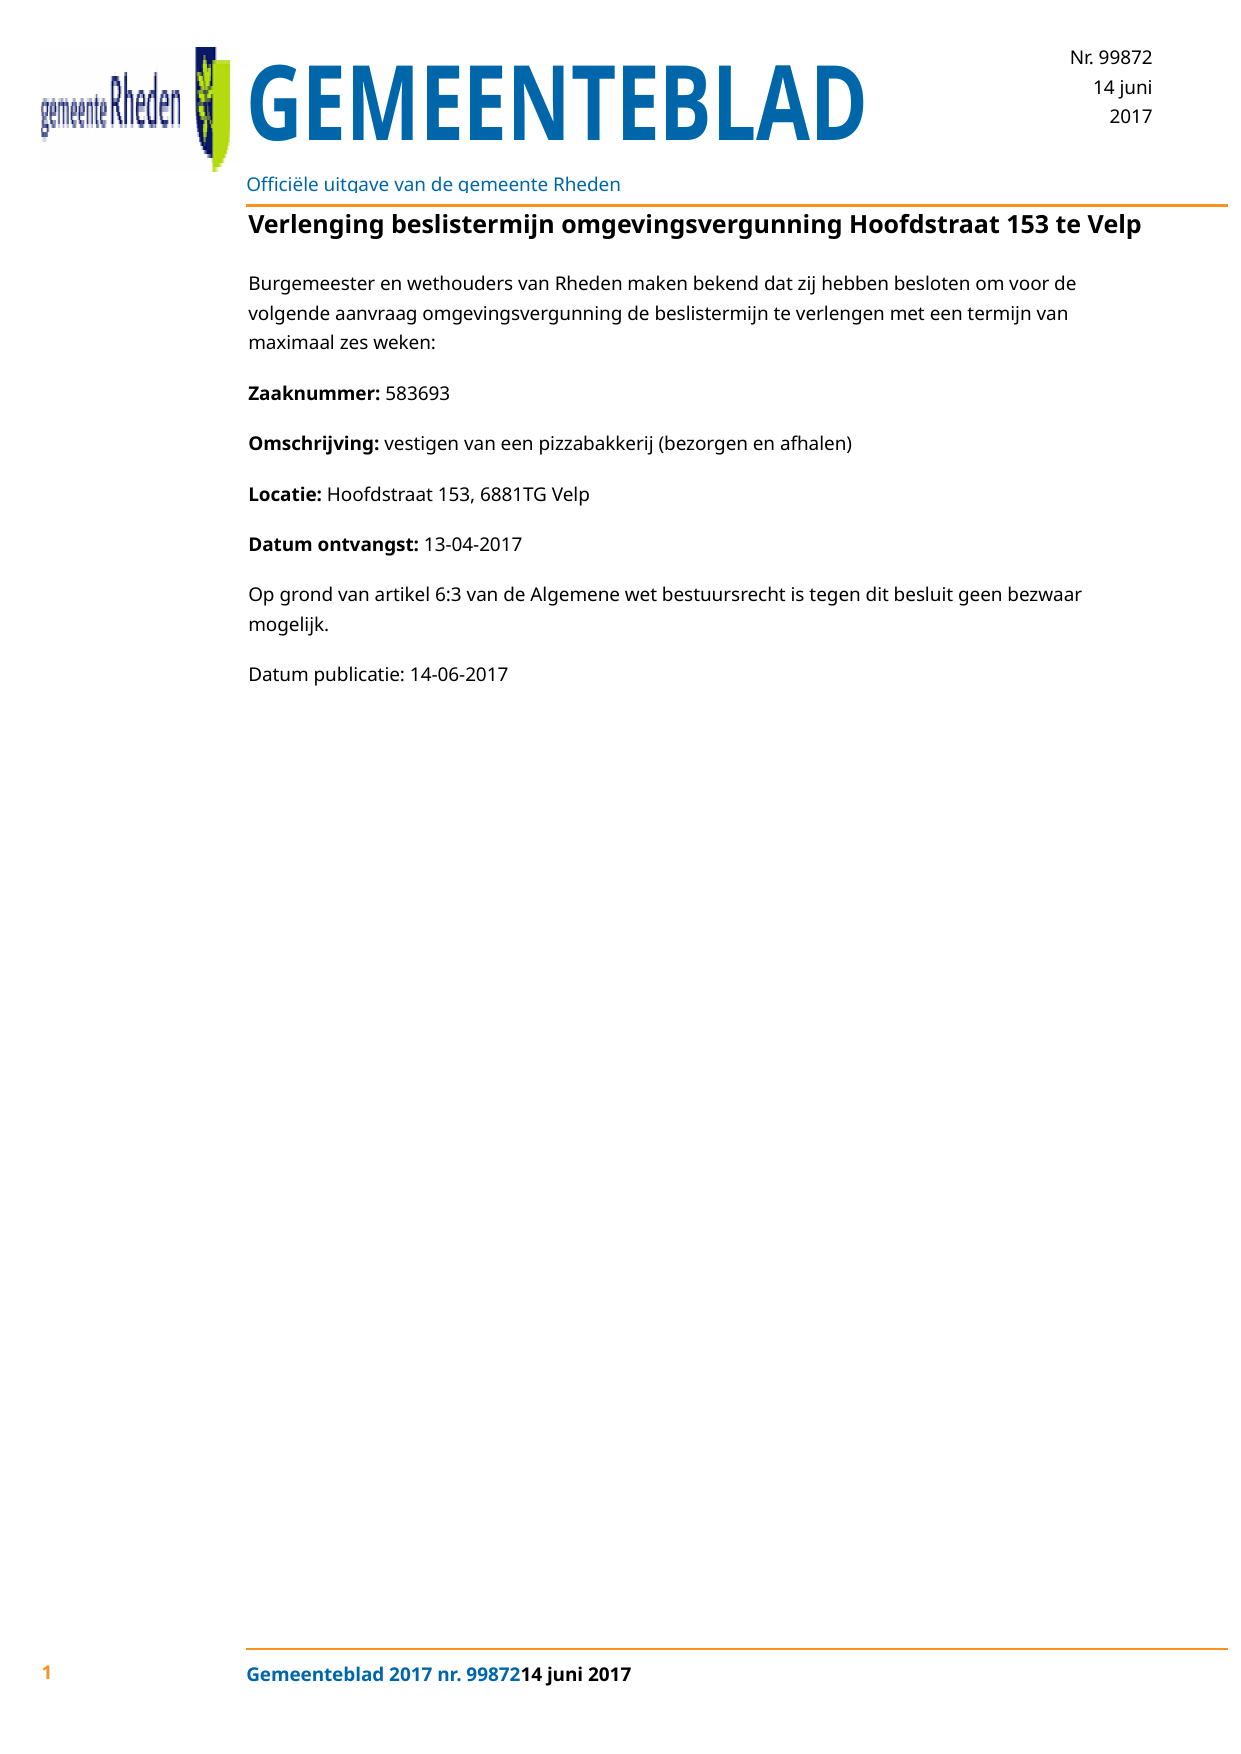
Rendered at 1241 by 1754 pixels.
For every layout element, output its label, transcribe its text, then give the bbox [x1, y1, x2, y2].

text Datum publicatie: 14-06-2017 [248, 662, 1152, 687]
text Verlenging beslistermijn omgevingsvergunning Hoofdstraat 153 te Velp [248, 207, 1152, 241]
text Zaaknummer: 583693 [248, 380, 1152, 406]
text Datum ontvangst: 13-04-2017 [248, 531, 1152, 557]
picture [41, 47, 231, 172]
text Burgemeester en wethouders van Rheden maken bekend dat zij hebben besloten om voor de volgende aanvraag omgevingsvergunning de beslistermijn te verlengen met een termijn van maximaal zes weken: [248, 270, 1152, 355]
text Locatie: Hoofdstraat 153, 6881TG Velp [248, 481, 1152, 506]
text Op grond van artikel 6:3 van de Algemene wet bestuursrecht is tegen dit besluit geen bezwaar mogelijk. [248, 582, 1152, 637]
text Omschrijving: vestigen van een pizzabakkerij (bezorgen en afhalen) [248, 430, 1152, 456]
